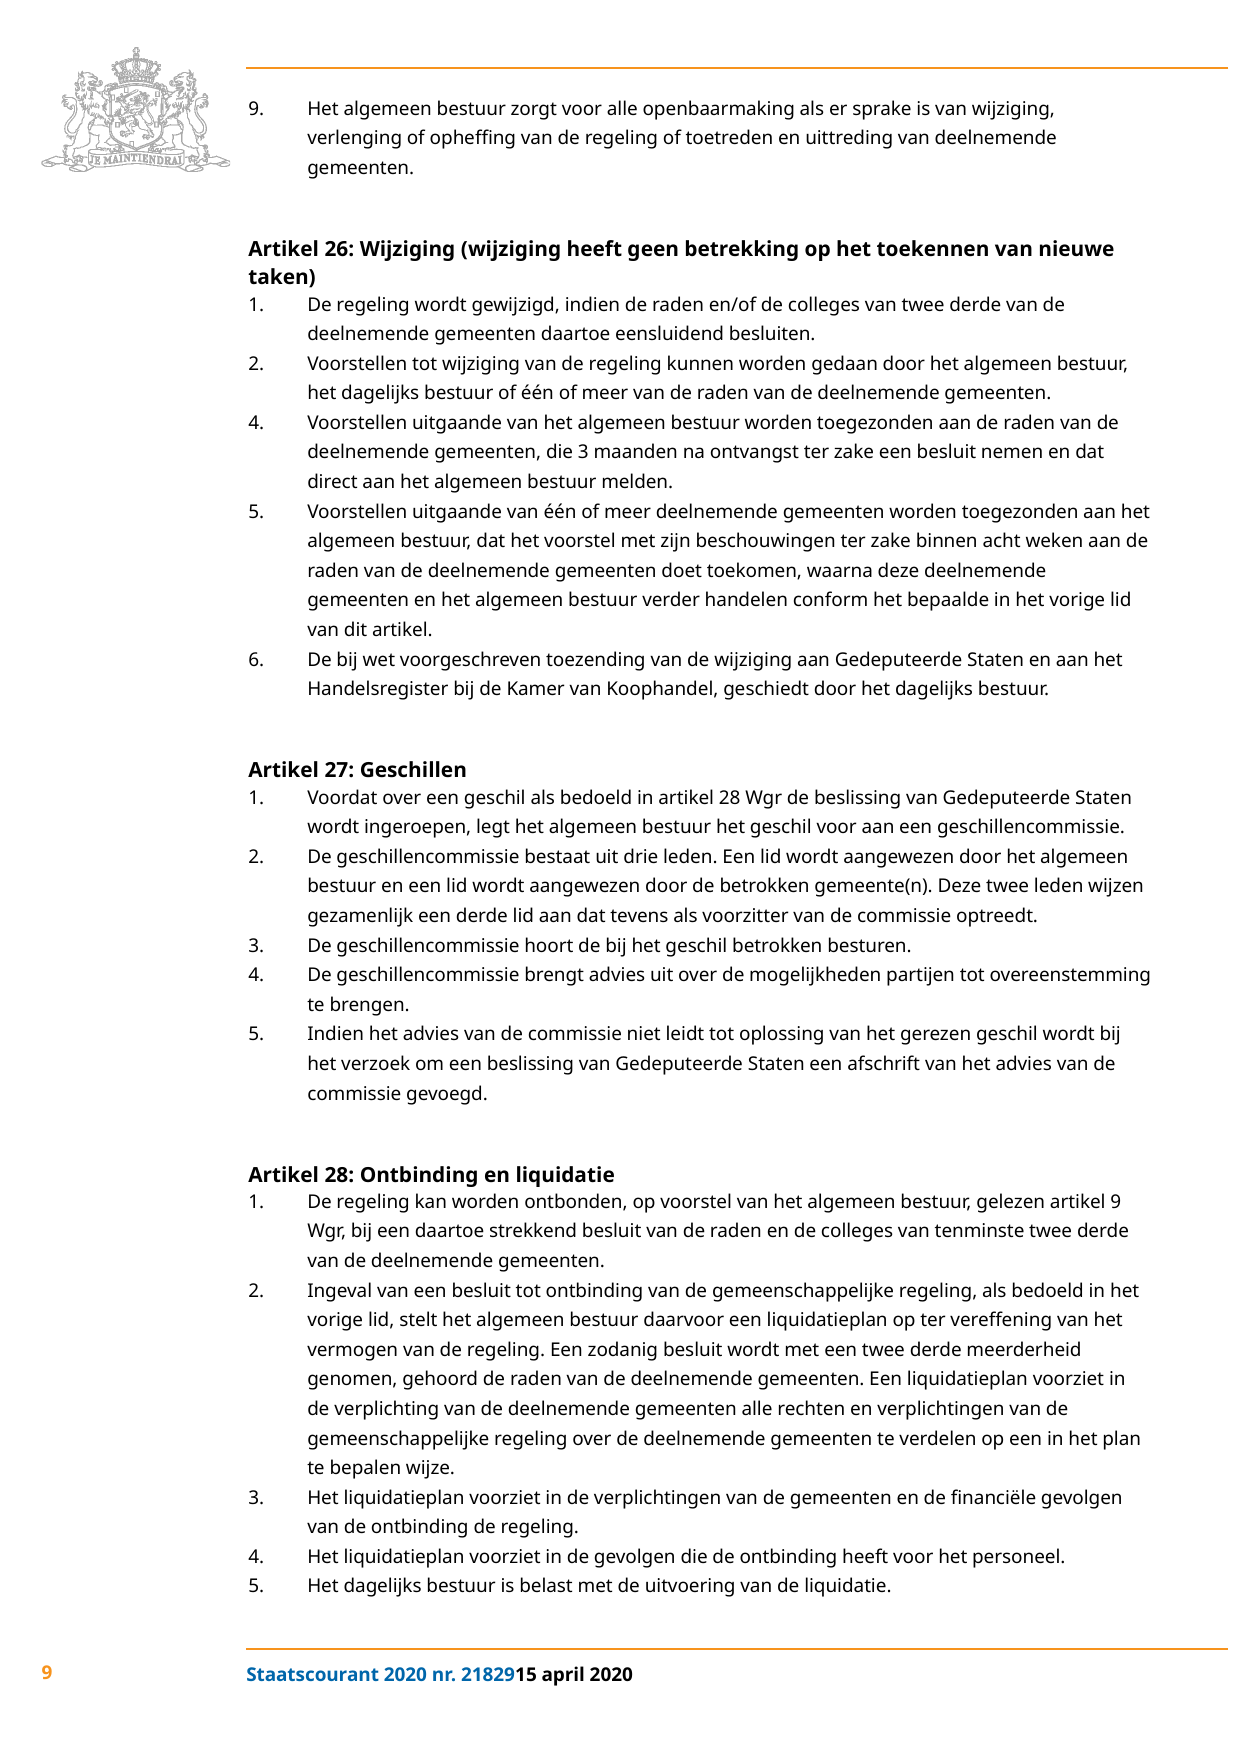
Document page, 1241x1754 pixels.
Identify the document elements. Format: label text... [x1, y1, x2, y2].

list De bij wet voorgeschreven toezending van de wijziging aan Gedeputeerde Staten en aan het Handelsregister bij de Kamer van Koophandel, geschiedt door het dagelijks bestuur. [248, 646, 1152, 701]
text Artikel 27: Geschillen [248, 755, 1152, 784]
list De regeling kan worden ontbonden, op voorstel van het algemeen bestuur, gelezen artikel 9 Wgr, bij een daartoe strekkend besluit van de raden en de colleges van tenminste twee derde van de deelnemende gemeenten. [248, 1188, 1152, 1273]
text Artikel 26: Wijziging (wijziging heeft geen betrekking op het toekennen van nieuwe taken) [248, 234, 1152, 291]
list Het dagelijks bestuur is belast met de uitvoering van de liquidatie. [248, 1573, 1152, 1598]
list Voorstellen tot wijziging van de regeling kunnen worden gedaan door het algemeen bestuur, het dagelijks bestuur of één of meer van de raden van de deelnemende gemeenten. [248, 350, 1152, 405]
list Het liquidatieplan voorziet in de gevolgen die de ontbinding heeft voor het personeel. [248, 1543, 1152, 1569]
list Voorstellen uitgaande van één of meer deelnemende gemeenten worden toegezonden aan het algemeen bestuur, dat het voorstel met zijn beschouwingen ter zake binnen acht weken aan de raden van de deelnemende gemeenten doet toekomen, waarna deze deelnemende gemeenten en het algemeen bestuur verder handelen conform het bepaalde in het vorige lid van dit artikel. [248, 498, 1152, 642]
picture [41, 47, 231, 172]
list De regeling wordt gewijzigd, indien de raden en/of de colleges van twee derde van de deelnemende gemeenten daartoe eensluidend besluiten. [248, 291, 1152, 346]
list De geschillencommissie brengt advies uit over de mogelijkheden partijen tot overeenstemming te brengen. [248, 961, 1152, 1017]
list Ingeval van een besluit tot ontbinding van de gemeenschappelijke regeling, als bedoeld in het vorige lid, stelt het algemeen bestuur daarvoor een liquidatieplan op ter vereffening van het vermogen van de regeling. Een zodanig besluit wordt met een twee derde meerderheid genomen, gehoord de raden van de deelnemende gemeenten. Een liquidatieplan voorziet in de verplichting van de deelnemende gemeenten alle rechten en verplichtingen van de gemeenschappelijke regeling over de deelnemende gemeenten te verdelen op een in het plan te bepalen wijze. [248, 1277, 1152, 1480]
list De geschillencommissie hoort de bij het geschil betrokken besturen. [248, 932, 1152, 957]
list Indien het advies van de commissie niet leidt tot oplossing van het gerezen geschil wordt bij het verzoek om een beslissing van Gedeputeerde Staten een afschrift van het advies van de commissie gevoegd. [248, 1021, 1152, 1105]
list Voordat over een geschil als bedoeld in artikel 28 Wgr de beslissing van Gedeputeerde Staten wordt ingeroepen, legt het algemeen bestuur het geschil voor aan een geschillencommissie. [248, 784, 1152, 839]
text Artikel 28: Ontbinding en liquidatie [248, 1160, 1152, 1188]
list Het algemeen bestuur zorgt voor alle openbaarmaking als er sprake is van wijziging, verlenging of opheffing van de regeling of toetreden en uittreding van deelnemende gemeenten. [248, 95, 1152, 180]
list Het liquidatieplan voorziet in de verplichtingen van de gemeenten en de financiële gevolgen van de ontbinding de regeling. [248, 1484, 1152, 1539]
list Voorstellen uitgaande van het algemeen bestuur worden toegezonden aan de raden van de deelnemende gemeenten, die 3 maanden na ontvangst ter zake een besluit nemen en dat direct aan het algemeen bestuur melden. [248, 409, 1152, 494]
list De geschillencommissie bestaat uit drie leden. Een lid wordt aangewezen door het algemeen bestuur en een lid wordt aangewezen door de betrokken gemeente(n). Deze twee leden wijzen gezamenlijk een derde lid aan dat tevens als voorzitter van de commissie optreedt. [248, 843, 1152, 928]
